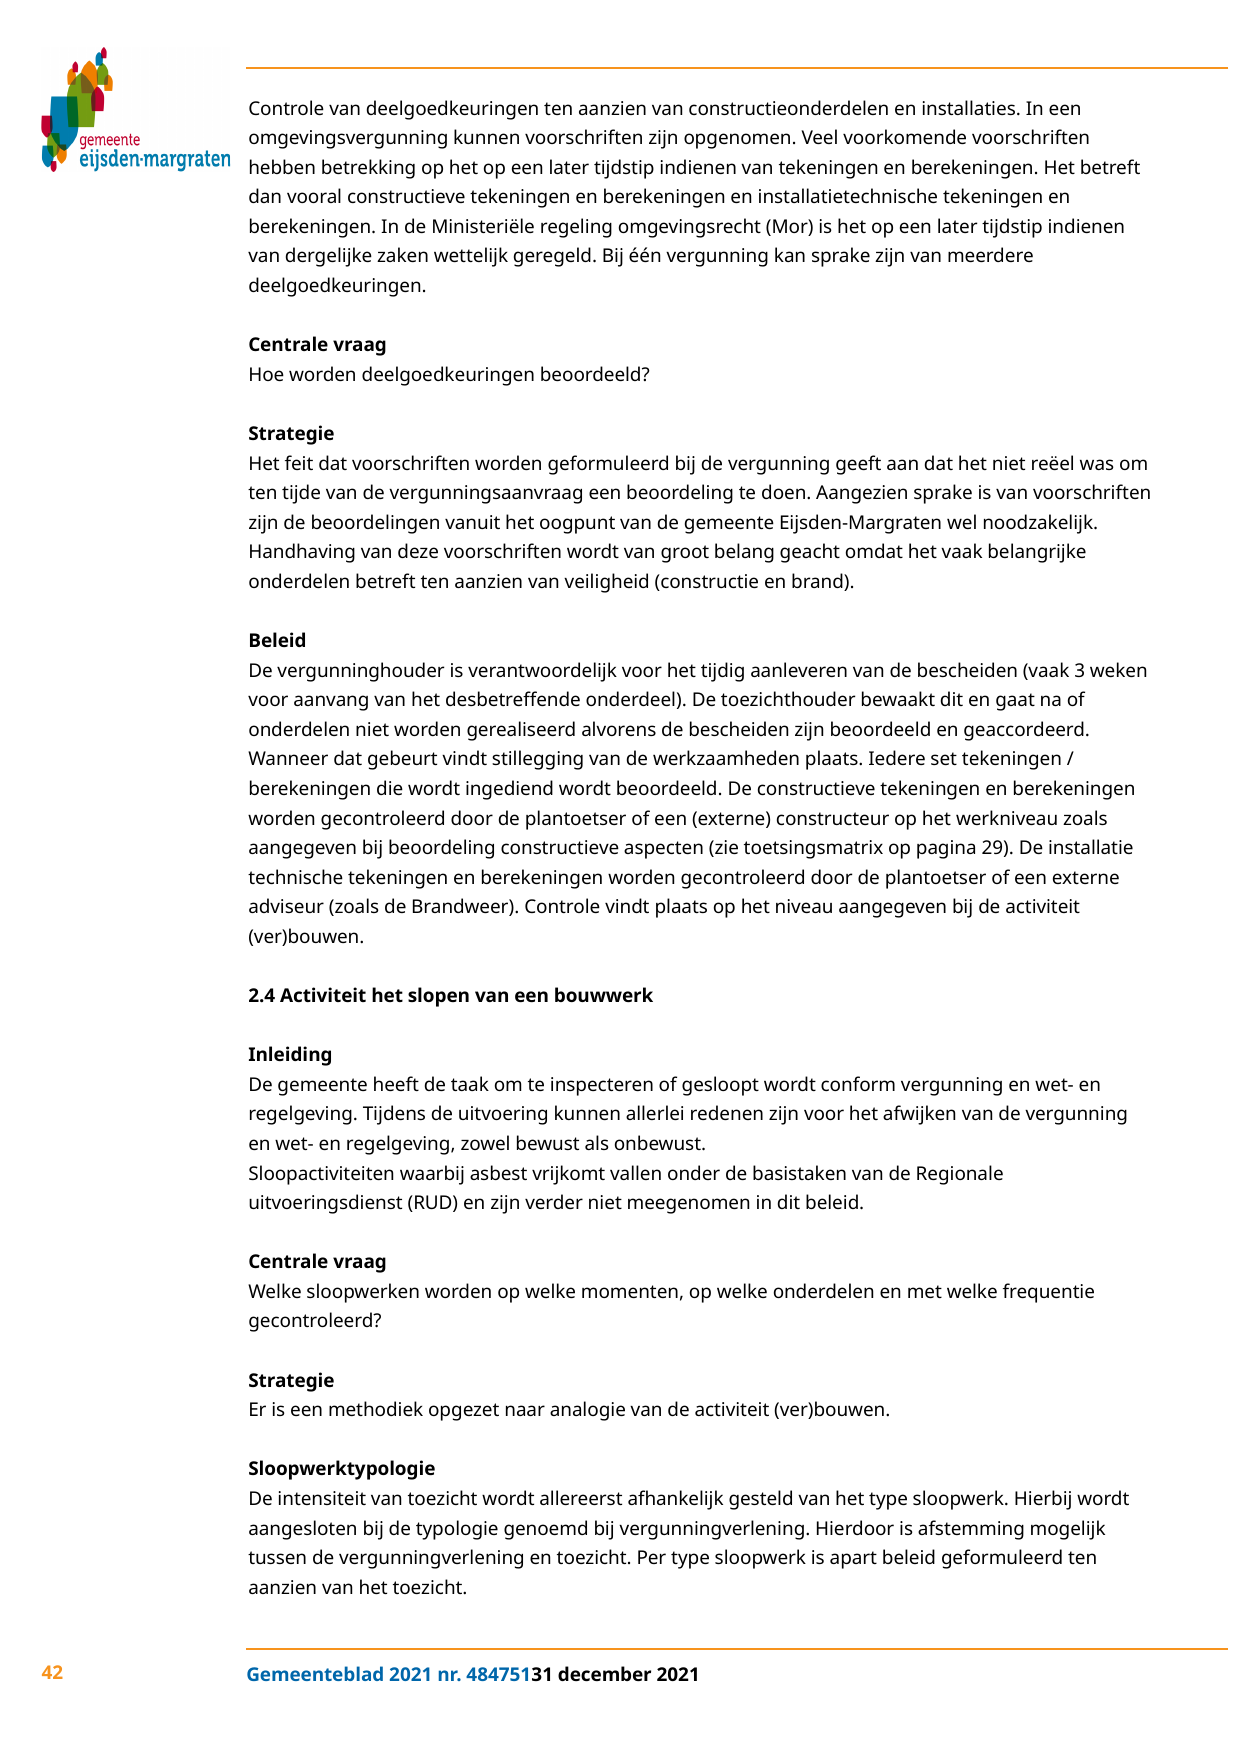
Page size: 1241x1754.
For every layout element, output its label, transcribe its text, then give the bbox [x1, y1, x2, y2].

text 2.4 Activiteit het slopen van een bouwwerk [248, 982, 1152, 1008]
text Sloopwerktypologie [248, 1456, 1152, 1481]
text Controle van deelgoedkeuringen ten aanzien van constructieonderdelen en installaties. In een omgevingsvergunning kunnen voorschriften zijn opgenomen. Veel voorkomende voorschriften hebben betrekking op het op een later tijdstip indienen van tekeningen en berekeningen. Het betreft dan vooral constructieve tekeningen en berekeningen en installatietechnische tekeningen en berekeningen. In de Ministeriële regeling omgevingsrecht (Mor) is het op een later tijdstip indienen van dergelijke zaken wettelijk geregeld. Bij één vergunning kan sprake zijn van meerdere deelgoedkeuringen. [248, 95, 1152, 298]
text Centrale vraag [248, 1248, 1152, 1274]
text Er is een methodiek opgezet naar analogie van de activiteit (ver)bouwen. [248, 1396, 1152, 1422]
text Welke sloopwerken worden op welke momenten, op welke onderdelen en met welke frequentie gecontroleerd? [248, 1278, 1152, 1333]
text Inleiding [248, 1041, 1152, 1067]
text Centrale vraag [248, 331, 1152, 357]
text Strategie [248, 1367, 1152, 1393]
text Sloopactiviteiten waarbij asbest vrijkomt vallen onder de basistaken van de Regionale uitvoeringsdienst (RUD) en zijn verder niet meegenomen in dit beleid. [248, 1160, 1152, 1215]
text De gemeente heeft de taak om te inspecteren of gesloopt wordt conform vergunning en wet- en regelgeving. Tijdens de uitvoering kunnen allerlei redenen zijn voor het afwijken van de vergunning en wet- en regelgeving, zowel bewust als onbewust. [248, 1071, 1152, 1156]
text Strategie [248, 420, 1152, 446]
text Het feit dat voorschriften worden geformuleerd bij de vergunning geeft aan dat het niet reëel was om ten tijde van de vergunningsaanvraag een beoordeling te doen. Aangezien sprake is van voorschriften zijn de beoordelingen vanuit het oogpunt van de gemeente Eijsden-Margraten wel noodzakelijk. Handhaving van deze voorschriften wordt van groot belang geacht omdat het vaak belangrijke onderdelen betreft ten aanzien van veiligheid (constructie en brand). [248, 450, 1152, 594]
text Beleid [248, 627, 1152, 653]
text Hoe worden deelgoedkeuringen beoordeeld? [248, 361, 1152, 387]
picture [41, 47, 231, 172]
text De intensiteit van toezicht wordt allereerst afhankelijk gesteld van het type sloopwerk. Hierbij wordt aangesloten bij de typologie genoemd bij vergunningverlening. Hierdoor is afstemming mogelijk tussen de vergunningverlening en toezicht. Per type sloopwerk is apart beleid geformuleerd ten aanzien van het toezicht. [248, 1485, 1152, 1600]
text De vergunninghouder is verantwoordelijk voor het tijdig aanleveren van de bescheiden (vaak 3 weken voor aanvang van het desbetreffende onderdeel). De toezichthouder bewaakt dit en gaat na of onderdelen niet worden gerealiseerd alvorens de bescheiden zijn beoordeeld en geaccordeerd. Wanneer dat gebeurt vindt stillegging van de werkzaamheden plaats. Iedere set tekeningen / berekeningen die wordt ingediend wordt beoordeeld. De constructieve tekeningen en berekeningen worden gecontroleerd door de plantoetser of een (externe) constructeur op het werkniveau zoals aangegeven bij beoordeling constructieve aspecten (zie toetsingsmatrix op pagina 29). De installatie technische tekeningen en berekeningen worden gecontroleerd door de plantoetser of een externe adviseur (zoals de Brandweer). Controle vindt plaats op het niveau aangegeven bij de activiteit (ver)bouwen. [248, 657, 1152, 949]
